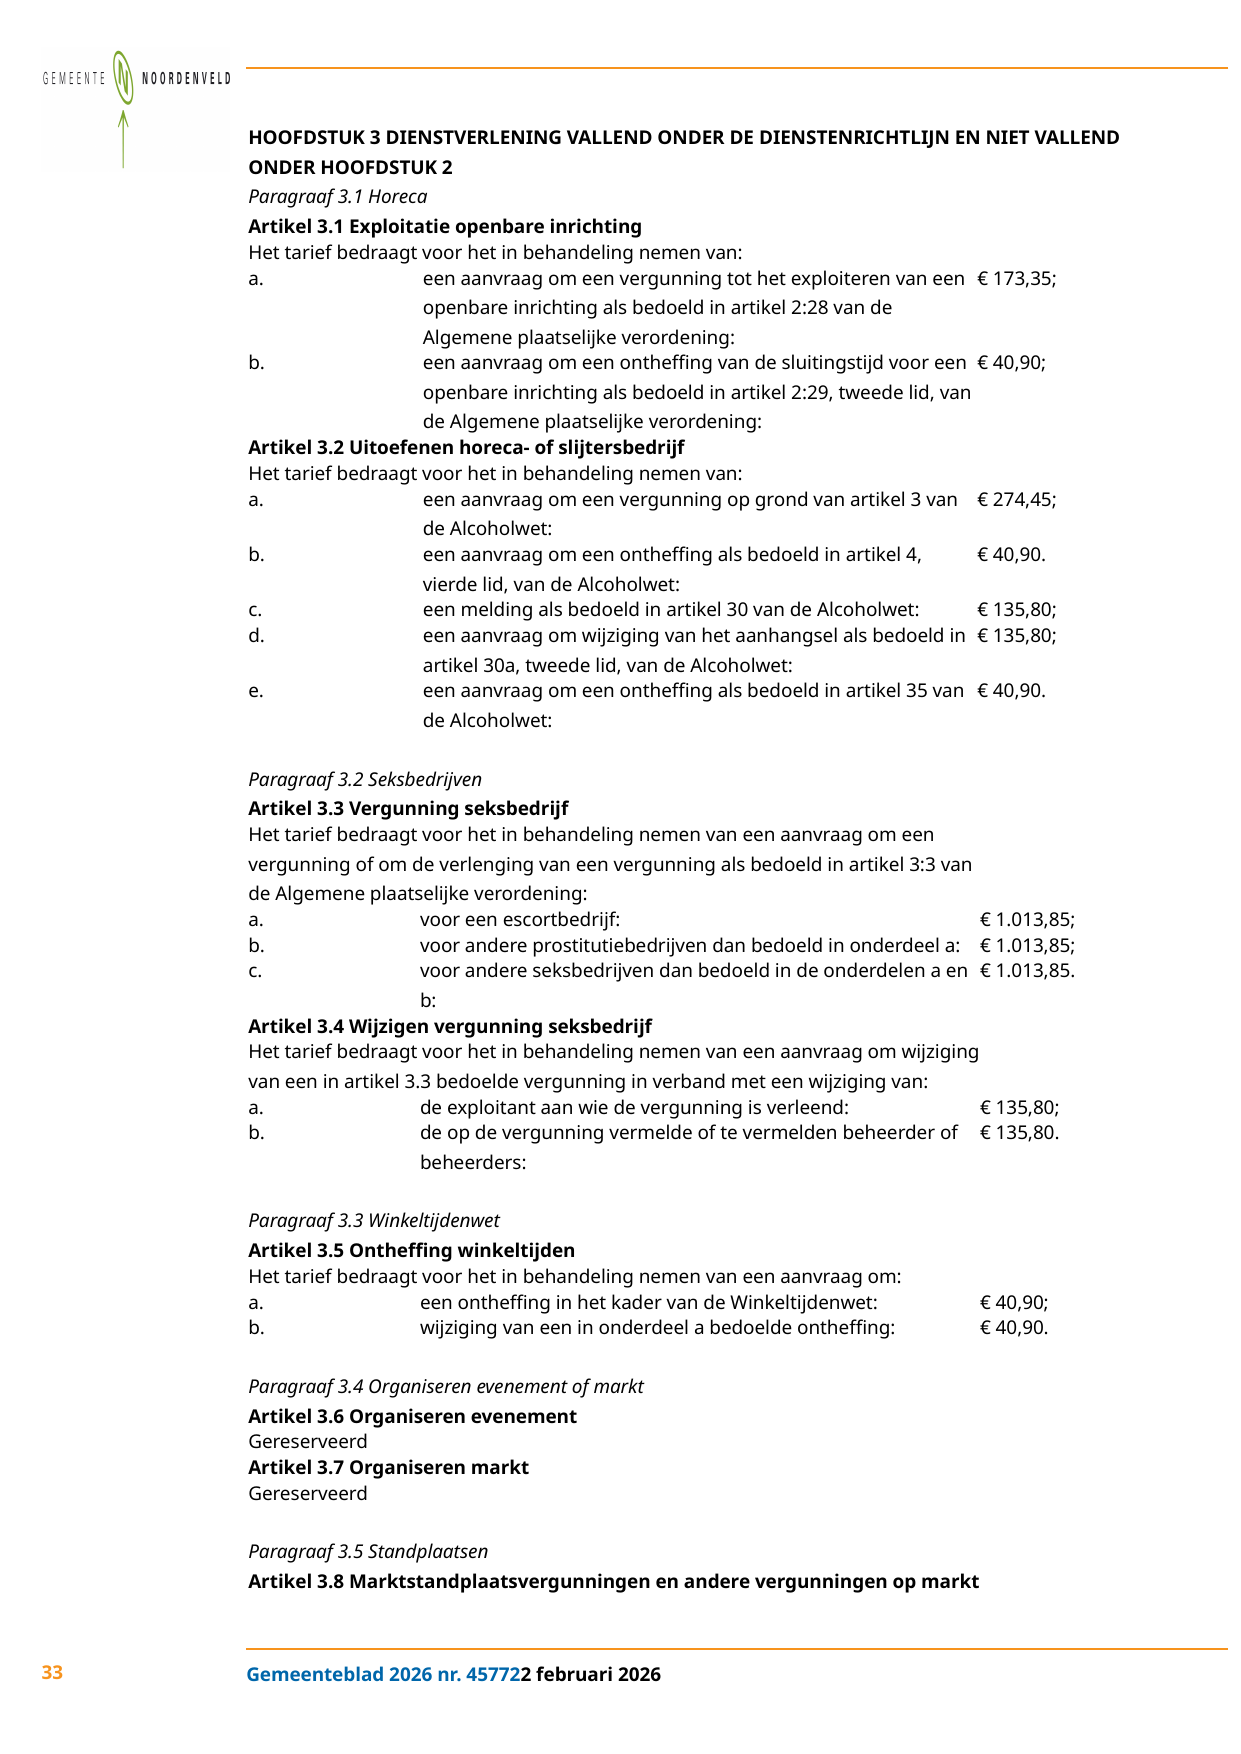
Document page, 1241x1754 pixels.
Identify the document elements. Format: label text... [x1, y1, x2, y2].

table_header Artikel 3.3 Vergunning seksbedrijf [248, 795, 980, 821]
table_cell d. [248, 622, 423, 678]
table_header Artikel 3.6 Organiseren evenement [248, 1403, 1152, 1428]
table_cell Artikel 3.4 Wijzigen vergunning seksbedrijf [248, 1013, 980, 1038]
table_cell Artikel 3.7 Organiseren markt [248, 1454, 1152, 1480]
table_cell c. [248, 958, 420, 1013]
table_cell € 1.013,85; [980, 932, 1152, 957]
table_header [981, 1568, 1152, 1594]
text Paragraaf 3.3 Winkeltijdenwet [248, 1208, 1152, 1233]
table_cell € 40,90; [980, 1289, 1152, 1314]
table_cell een melding als bedoeld in artikel 30 van de Alcoholwet: [423, 597, 977, 622]
table_cell [980, 821, 1152, 906]
table_cell € 135,80; [980, 1094, 1152, 1119]
table_cell [980, 1039, 1152, 1094]
table_cell [980, 1263, 1152, 1289]
table_header Artikel 3.8 Marktstandplaatsvergunningen en andere vergunningen op markt [248, 1568, 981, 1594]
table_cell Het tarief bedraagt voor het in behandeling nemen van een aanvraag om: [248, 1263, 980, 1289]
table_cell Artikel 3.2 Uitoefenen horeca- of slijtersbedrijf [248, 435, 977, 460]
table_header [980, 1238, 1152, 1263]
table_header Artikel 3.1 Exploitatie openbare inrichting [248, 213, 977, 239]
table_cell Het tarief bedraagt voor het in behandeling nemen van een aanvraag om een vergunning of om de verlenging van een vergunning als bedoeld in artikel 3:3 van de Algemene plaatselijke verordening: [248, 821, 980, 906]
table_cell een ontheffing in het kader van de Winkeltijdenwet: [420, 1289, 980, 1314]
table_cell a. [248, 1094, 420, 1119]
table_cell a. [248, 265, 423, 349]
table_cell de exploitant aan wie de vergunning is verleend: [420, 1094, 980, 1119]
table_cell b. [248, 1315, 420, 1340]
table_cell Gereserveerd [248, 1429, 1152, 1454]
table_header Artikel 3.5 Ontheffing winkeltijden [248, 1238, 980, 1263]
table_cell een aanvraag om een ontheffing van de sluitingstijd voor een openbare inrichting als bedoeld in artikel 2:29, tweede lid, van de Algemene plaatselijke verordening: [423, 350, 977, 434]
picture [41, 47, 231, 172]
table_cell € 1.013,85; [980, 906, 1152, 932]
table_cell € 274,45; [977, 486, 1152, 541]
table_cell Het tarief bedraagt voor het in behandeling nemen van een aanvraag om wijziging van een in artikel 3.3 bedoelde vergunning in verband met een wijziging van: [248, 1039, 980, 1094]
table_header [980, 795, 1152, 821]
table_cell € 40,90. [977, 678, 1152, 733]
table_cell een aanvraag om een ontheffing als bedoeld in artikel 4, vierde lid, van de Alcoholwet: [423, 541, 977, 597]
table_cell b. [248, 541, 423, 597]
table_cell € 40,90. [980, 1315, 1152, 1340]
table_cell voor andere prostitutiebedrijven dan bedoeld in onderdeel a: [420, 932, 980, 957]
table_cell [977, 460, 1152, 486]
table_cell € 173,35; [977, 265, 1152, 349]
table_cell e. [248, 678, 423, 733]
table_header [977, 213, 1152, 239]
table_cell een aanvraag om wijziging van het aanhangsel als bedoeld in artikel 30a, tweede lid, van de Alcoholwet: [423, 622, 977, 678]
table_cell [977, 435, 1152, 460]
table_cell Het tarief bedraagt voor het in behandeling nemen van: [248, 239, 977, 265]
table_cell € 135,80; [977, 597, 1152, 622]
text Paragraaf 3.4 Organiseren evenement of markt [248, 1373, 1152, 1399]
table_cell voor een escortbedrijf: [420, 906, 980, 932]
table_cell Gereserveerd [248, 1480, 1152, 1506]
table_cell € 135,80. [980, 1120, 1152, 1175]
table_cell [977, 239, 1152, 265]
text Paragraaf 3.2 Seksbedrijven [248, 766, 1152, 791]
table_cell c. [248, 597, 423, 622]
table_cell a. [248, 1289, 420, 1314]
table_cell een aanvraag om een vergunning tot het exploiteren van een openbare inrichting als bedoeld in artikel 2:28 van de Algemene plaatselijke verordening: [423, 265, 977, 349]
text HOOFDSTUK 3 DIENSTVERLENING VALLEND ONDER DE DIENSTENRICHTLIJN EN NIET VALLEND ONDER HOOFDSTUK 2 [248, 124, 1152, 180]
table_cell de op de vergunning vermelde of te vermelden beheerder of beheerders: [420, 1120, 980, 1175]
table_cell € 135,80; [977, 622, 1152, 678]
table_cell b. [248, 1120, 420, 1175]
table_cell € 40,90; [977, 350, 1152, 434]
table_cell voor andere seksbedrijven dan bedoeld in de onderdelen a en b: [420, 958, 980, 1013]
table_cell wijziging van een in onderdeel a bedoelde ontheffing: [420, 1315, 980, 1340]
text Paragraaf 3.5 Standplaatsen [248, 1538, 1152, 1564]
table_cell b. [248, 932, 420, 957]
table_cell een aanvraag om een ontheffing als bedoeld in artikel 35 van de Alcoholwet: [423, 678, 977, 733]
table_cell [980, 1013, 1152, 1038]
table_cell a. [248, 486, 423, 541]
table_cell a. [248, 906, 420, 932]
table_cell € 1.013,85. [980, 958, 1152, 1013]
table_cell een aanvraag om een vergunning op grond van artikel 3 van de Alcoholwet: [423, 486, 977, 541]
table_cell b. [248, 350, 423, 434]
table_cell € 40,90. [977, 541, 1152, 597]
text Paragraaf 3.1 Horeca [248, 183, 1152, 209]
table_cell Het tarief bedraagt voor het in behandeling nemen van: [248, 460, 977, 486]
